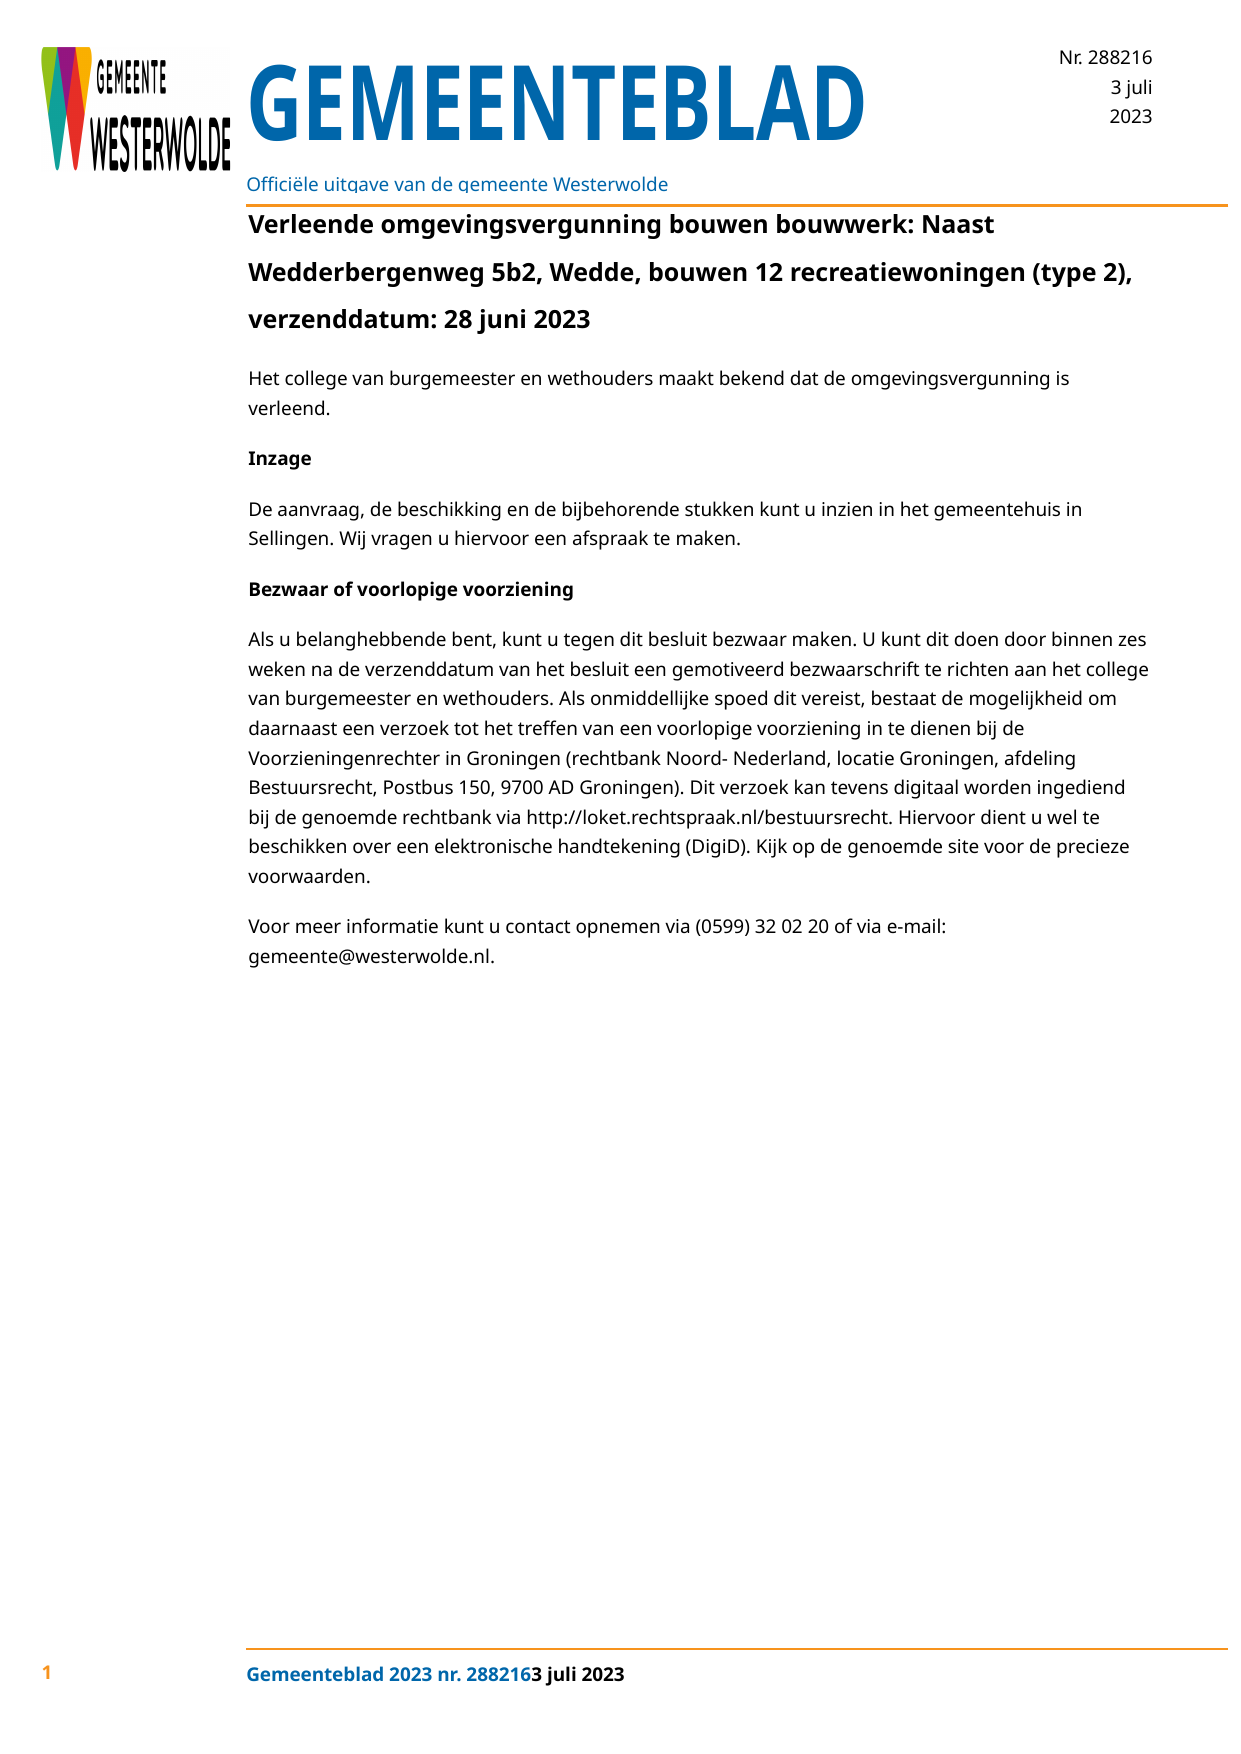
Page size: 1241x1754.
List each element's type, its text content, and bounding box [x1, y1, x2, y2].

text Inzage [248, 446, 1152, 471]
text Voor meer informatie kunt u contact opnemen via (0599) 32 02 20 of via e-mail: gemeente@westerwolde.nl. [248, 913, 1152, 969]
text Bezwaar of voorlopige voorziening [248, 576, 1152, 602]
text Als u belanghebbende bent, kunt u tegen dit besluit bezwaar maken. U kunt dit doen door binnen zes weken na de verzenddatum van het besluit een gemotiveerd bezwaarschrift te richten aan het college van burgemeester en wethouders. Als onmiddellijke spoed dit vereist, bestaat de mogelijkheid om daarnaast een verzoek tot het treffen van een voorlopige voorziening in te dienen bij de Voorzieningenrechter in Groningen (rechtbank Noord- Nederland, locatie Groningen, afdeling Bestuursrecht, Postbus 150, 9700 AD Groningen). Dit verzoek kan tevens digitaal worden ingediend bij de genoemde rechtbank via http://loket.rechtspraak.nl/bestuursrecht. Hiervoor dient u wel te beschikken over een elektronische handtekening (DigiD). Kijk op de genoemde site voor de precieze voorwaarden. [248, 626, 1152, 889]
text De aanvraag, de beschikking en de bijbehorende stukken kunt u inzien in het gemeentehuis in Sellingen. Wij vragen u hiervoor een afspraak te maken. [248, 496, 1152, 551]
picture [41, 47, 231, 172]
text Verleende omgevingsvergunning bouwen bouwwerk: Naast Wedderbergenweg 5b2, Wedde, bouwen 12 recreatiewoningen (type 2), verzenddatum: 28 juni 2023 [248, 207, 1152, 336]
text Het college van burgemeester en wethouders maakt bekend dat de omgevingsvergunning is verleend. [248, 366, 1152, 421]
